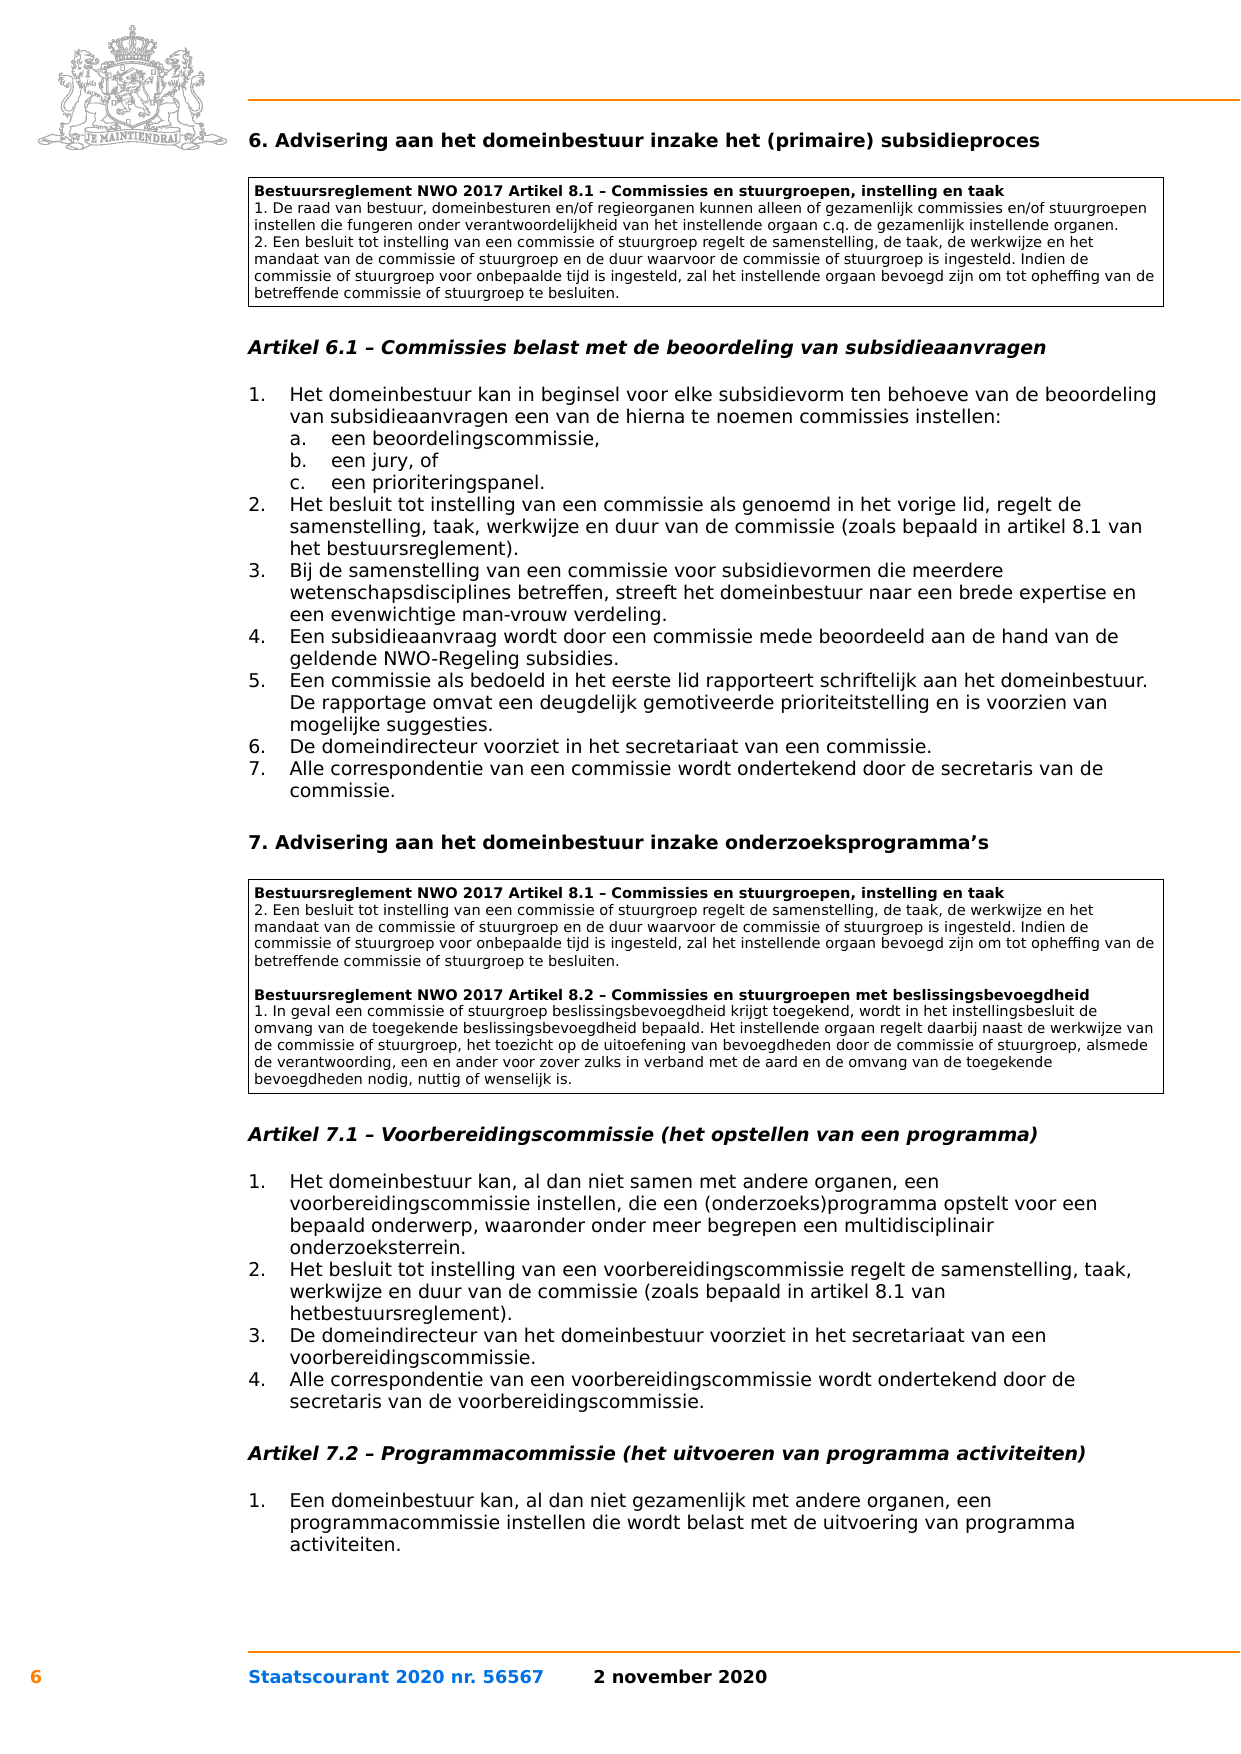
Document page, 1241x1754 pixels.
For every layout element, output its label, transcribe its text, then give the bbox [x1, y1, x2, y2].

subtitle Artikel 7.1 – Voorbereidingscommissie (het opstellen van een programma) [248, 1124, 1163, 1146]
text 7. Alle correspondentie van een commissie wordt ondertekend door de secretaris van de commissie. [248, 758, 1163, 802]
subtitle 7. Advisering aan het domeinbestuur inzake onderzoeksprogramma’s [248, 832, 1163, 854]
text 3. Bij de samenstelling van een commissie voor subsidievormen die meerdere wetenschapsdisciplines betreffen, streeft het domeinbestuur naar een brede expertise en een evenwichtige man-vrouw verdeling. [248, 560, 1163, 626]
text 5. Een commissie als bedoeld in het eerste lid rapporteert schriftelijk aan het domeinbestuur. De rapportage omvat een deugdelijk gemotiveerde prioriteitstelling en is voorzien van mogelijke suggesties. [248, 670, 1163, 736]
text a. een beoordelingscommissie, [289, 428, 1163, 450]
table_header Bestuursreglement NWO 2017 Artikel 8.1 – Commissies en stuurgroepen, instelling en taak [249, 178, 1163, 199]
text 1. Een domeinbestuur kan, al dan niet gezamenlijk met andere organen, een programmacommissie instellen die wordt belast met de uitvoering van programma activiteiten. [248, 1490, 1163, 1556]
text 3. De domeindirecteur van het domeinbestuur voorziet in het secretariaat van een voorbereidingscommissie. [248, 1325, 1163, 1369]
table_cell Bestuursreglement NWO 2017 Artikel 8.2 – Commissies en stuurgroepen met beslissingsbevoegdheid [249, 986, 1163, 1003]
text 2. Het besluit tot instelling van een voorbereidingscommissie regelt de samenstelling, taak, werkwijze en duur van de commissie (zoals bepaald in artikel 8.1 van hetbestuursreglement). [248, 1259, 1163, 1325]
table_cell 2. Een besluit tot instelling van een commissie of stuurgroep regelt de samenstelling, de taak, de werkwijze en het mandaat van de commissie of stuurgroep en de duur waarvoor de commissie of stuurgroep is ingesteld. Indien de commissie of stuurgroep voor onbepaalde tijd is ingesteld, zal het instellende orgaan bevoegd zijn om tot opheffing van de betreffende commissie of stuurgroep te besluiten. [249, 901, 1163, 969]
subtitle 6. Advisering aan het domeinbestuur inzake het (primaire) subsidieproces [248, 130, 1163, 152]
text 2. Het besluit tot instelling van een commissie als genoemd in het vorige lid, regelt de samenstelling, taak, werkwijze en duur van de commissie (zoals bepaald in artikel 8.1 van het bestuursreglement). [248, 494, 1163, 560]
table_header Bestuursreglement NWO 2017 Artikel 8.1 – Commissies en stuurgroepen, instelling en taak [249, 880, 1163, 901]
picture [38, 25, 227, 150]
table_cell 1. De raad van bestuur, domeinbesturen en/of regieorganen kunnen alleen of gezamenlijk commissies en/of stuurgroepen instellen die fungeren onder verantwoordelijkheid van het instellende orgaan c.q. de gezamenlijk instellende organen. [249, 200, 1163, 233]
table_cell 1. In geval een commissie of stuurgroep beslissingsbevoegdheid krijgt toegekend, wordt in het instellingsbesluit de omvang van de toegekende beslissingsbevoegdheid bepaald. Het instellende orgaan regelt daarbij naast de werkwijze van de commissie of stuurgroep, het toezicht op de uitoefening van bevoegdheden door de commissie of stuurgroep, alsmede de verantwoording, een en ander voor zover zulks in verband met de aard en de omvang van de toegekende bevoegdheden nodig, nuttig of wenselijk is. [249, 1003, 1163, 1093]
text 1. Het domeinbestuur kan in beginsel voor elke subsidievorm ten behoeve van de beoordeling van subsidieaanvragen een van de hierna te noemen commissies instellen: [248, 384, 1163, 428]
text 6. De domeindirecteur voorziet in het secretariaat van een commissie. [248, 736, 1163, 758]
text 1. Het domeinbestuur kan, al dan niet samen met andere organen, een voorbereidingscommissie instellen, die een (onderzoeks)programma opstelt voor een bepaald onderwerp, waaronder onder meer begrepen een multidisciplinair onderzoeksterrein. [248, 1171, 1163, 1259]
text 4. Een subsidieaanvraag wordt door een commissie mede beoordeeld aan de hand van de geldende NWO-Regeling subsidies. [248, 626, 1163, 670]
text 4. Alle correspondentie van een voorbereidingscommissie wordt ondertekend door de secretaris van de voorbereidingscommissie. [248, 1369, 1163, 1413]
text b. een jury, of [289, 450, 1163, 472]
table_cell [249, 969, 1163, 986]
subtitle Artikel 6.1 – Commissies belast met de beoordeling van subsidieaanvragen [248, 337, 1163, 359]
text c. een prioriteringspanel. [289, 472, 1163, 494]
subtitle Artikel 7.2 – Programmacommissie (het uitvoeren van programma activiteiten) [248, 1443, 1163, 1465]
table_cell 2. Een besluit tot instelling van een commissie of stuurgroep regelt de samenstelling, de taak, de werkwijze en het mandaat van de commissie of stuurgroep en de duur waarvoor de commissie of stuurgroep is ingesteld. Indien de commissie of stuurgroep voor onbepaalde tijd is ingesteld, zal het instellende orgaan bevoegd zijn om tot opheffing van de betreffende commissie of stuurgroep te besluiten. [249, 234, 1163, 306]
